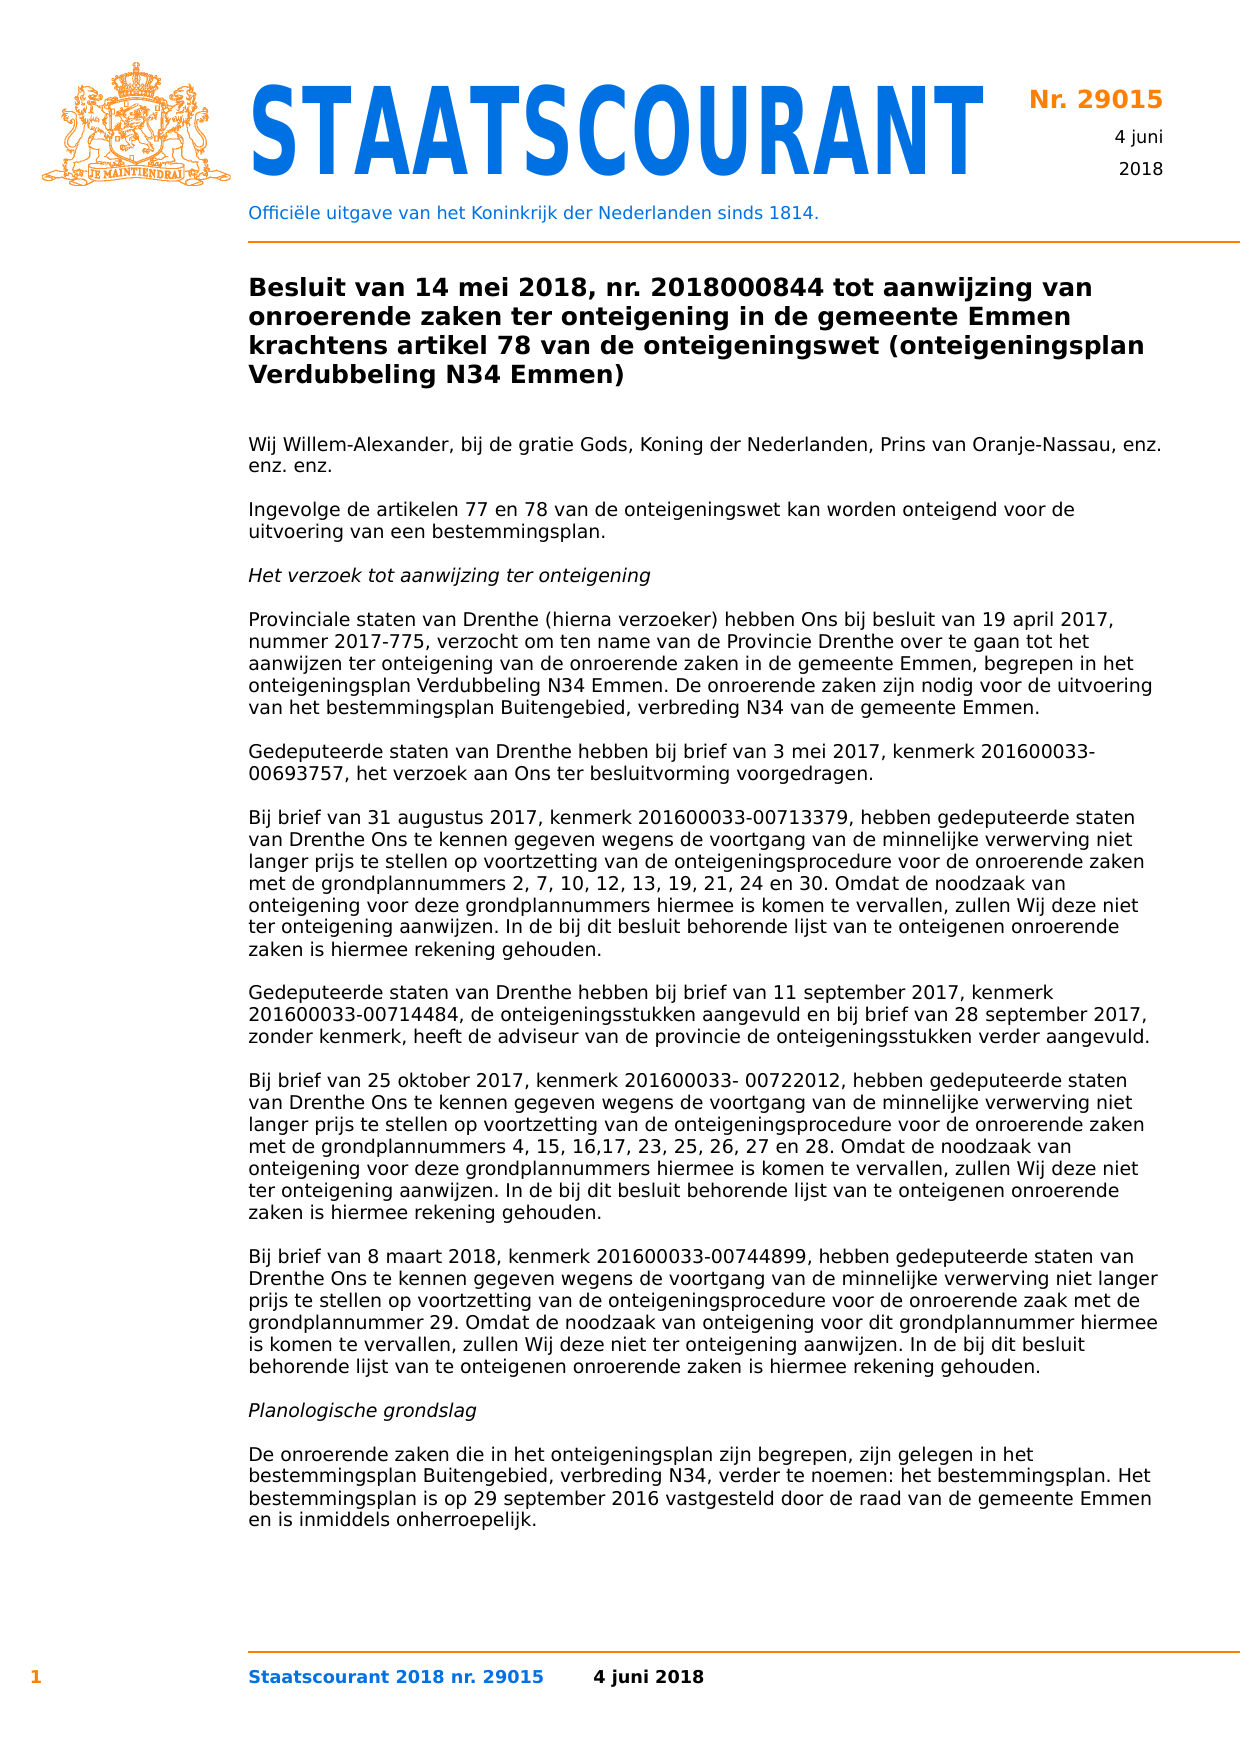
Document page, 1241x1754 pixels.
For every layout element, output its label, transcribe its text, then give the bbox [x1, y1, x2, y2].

text Wij Willem-Alexander, bij de gratie Gods, Koning der Nederlanden, Prins van Oranje-Nassau, enz. enz. enz. [248, 433, 1163, 477]
text Gedeputeerde staten van Drenthe hebben bij brief van 3 mei 2017, kenmerk 201600033-00693757, het verzoek aan Ons ter besluitvorming voorgedragen. [248, 741, 1163, 785]
subtitle Planologische grondslag [248, 1399, 1163, 1422]
picture [41, 62, 231, 186]
table_header Nr. 29015 [998, 62, 1240, 121]
text Provinciale staten van Drenthe (hierna verzoeker) hebben Ons bij besluit van 19 april 2017, nummer 2017-775, verzocht om ten name van de Provincie Drenthe over te gaan tot het aanwijzen ter onteigening van de onroerende zaken in de gemeente Emmen, begrepen in het onteigeningsplan Verdubbeling N34 Emmen. De onroerende zaken zijn nodig voor de uitvoering van het bestemmingsplan Buitengebied, verbreding N34 van de gemeente Emmen. [248, 609, 1163, 719]
text Bij brief van 25 oktober 2017, kenmerk 201600033- 00722012, hebben gedeputeerde staten van Drenthe Ons te kennen gegeven wegens de voortgang van de minnelijke verwerving niet langer prijs te stellen op voortzetting van de onteigeningsprocedure voor de onroerende zaken met de grondplannummers 4, 15, 16,17, 23, 25, 26, 27 en 28. Omdat de noodzaak van onteigening voor deze grondplannummers hiermee is komen te vervallen, zullen Wij deze niet ter onteigening aanwijzen. In de bij dit besluit behorende lijst van te onteigenen onroerende zaken is hiermee rekening gehouden. [248, 1070, 1163, 1224]
table_cell 4 juni [998, 121, 1240, 153]
table_header [25, 62, 248, 241]
table_cell Officiële uitgave van het Koninkrijk der Nederlanden sinds 1814. [248, 203, 1240, 241]
text Bij brief van 8 maart 2018, kenmerk 201600033-00744899, hebben gedeputeerde staten van Drenthe Ons te kennen gegeven wegens de voortgang van de minnelijke verwerving niet langer prijs te stellen op voortzetting van de onteigeningsprocedure voor de onroerende zaak met de grondplannummer 29. Omdat de noodzaak van onteigening voor dit grondplannummer hiermee is komen te vervallen, zullen Wij deze niet ter onteigening aanwijzen. In de bij dit besluit behorende lijst van te onteigenen onroerende zaken is hiermee rekening gehouden. [248, 1246, 1163, 1378]
text Bij brief van 31 augustus 2017, kenmerk 201600033-00713379, hebben gedeputeerde staten van Drenthe Ons te kennen gegeven wegens de voortgang van de minnelijke verwerving niet langer prijs te stellen op voortzetting van de onteigeningsprocedure voor de onroerende zaken met de grondplannummers 2, 7, 10, 12, 13, 19, 21, 24 en 30. Omdat de noodzaak van onteigening voor deze grondplannummers hiermee is komen te vervallen, zullen Wij deze niet ter onteigening aanwijzen. In de bij dit besluit behorende lijst van te onteigenen onroerende zaken is hiermee rekening gehouden. [248, 807, 1163, 960]
subtitle Het verzoek tot aanwijzing ter onteigening [248, 565, 1163, 587]
table_header STAATSCOURANT [248, 62, 998, 203]
text De onroerende zaken die in het onteigeningsplan zijn begrepen, zijn gelegen in het bestemmingsplan Buitengebied, verbreding N34, verder te noemen: het bestemmingsplan. Het bestemmingsplan is op 29 september 2016 vastgesteld door de raad van de gemeente Emmen en is inmiddels onherroepelijk. [248, 1443, 1163, 1531]
text Ingevolge de artikelen 77 en 78 van de onteigeningswet kan worden onteigend voor de uitvoering van een bestemmingsplan. [248, 499, 1163, 543]
text Gedeputeerde staten van Drenthe hebben bij brief van 11 september 2017, kenmerk 201600033-00714484, de onteigeningsstukken aangevuld en bij brief van 28 september 2017, zonder kenmerk, heeft de adviseur van de provincie de onteigeningsstukken verder aangevuld. [248, 982, 1163, 1048]
table_cell 2018 [998, 153, 1240, 203]
subtitle Besluit van 14 mei 2018, nr. 2018000844 tot aanwijzing van onroerende zaken ter onteigening in de gemeente Emmen krachtens artikel 78 van de onteigeningswet (onteigeningsplan Verdubbeling N34 Emmen) [248, 273, 1163, 390]
